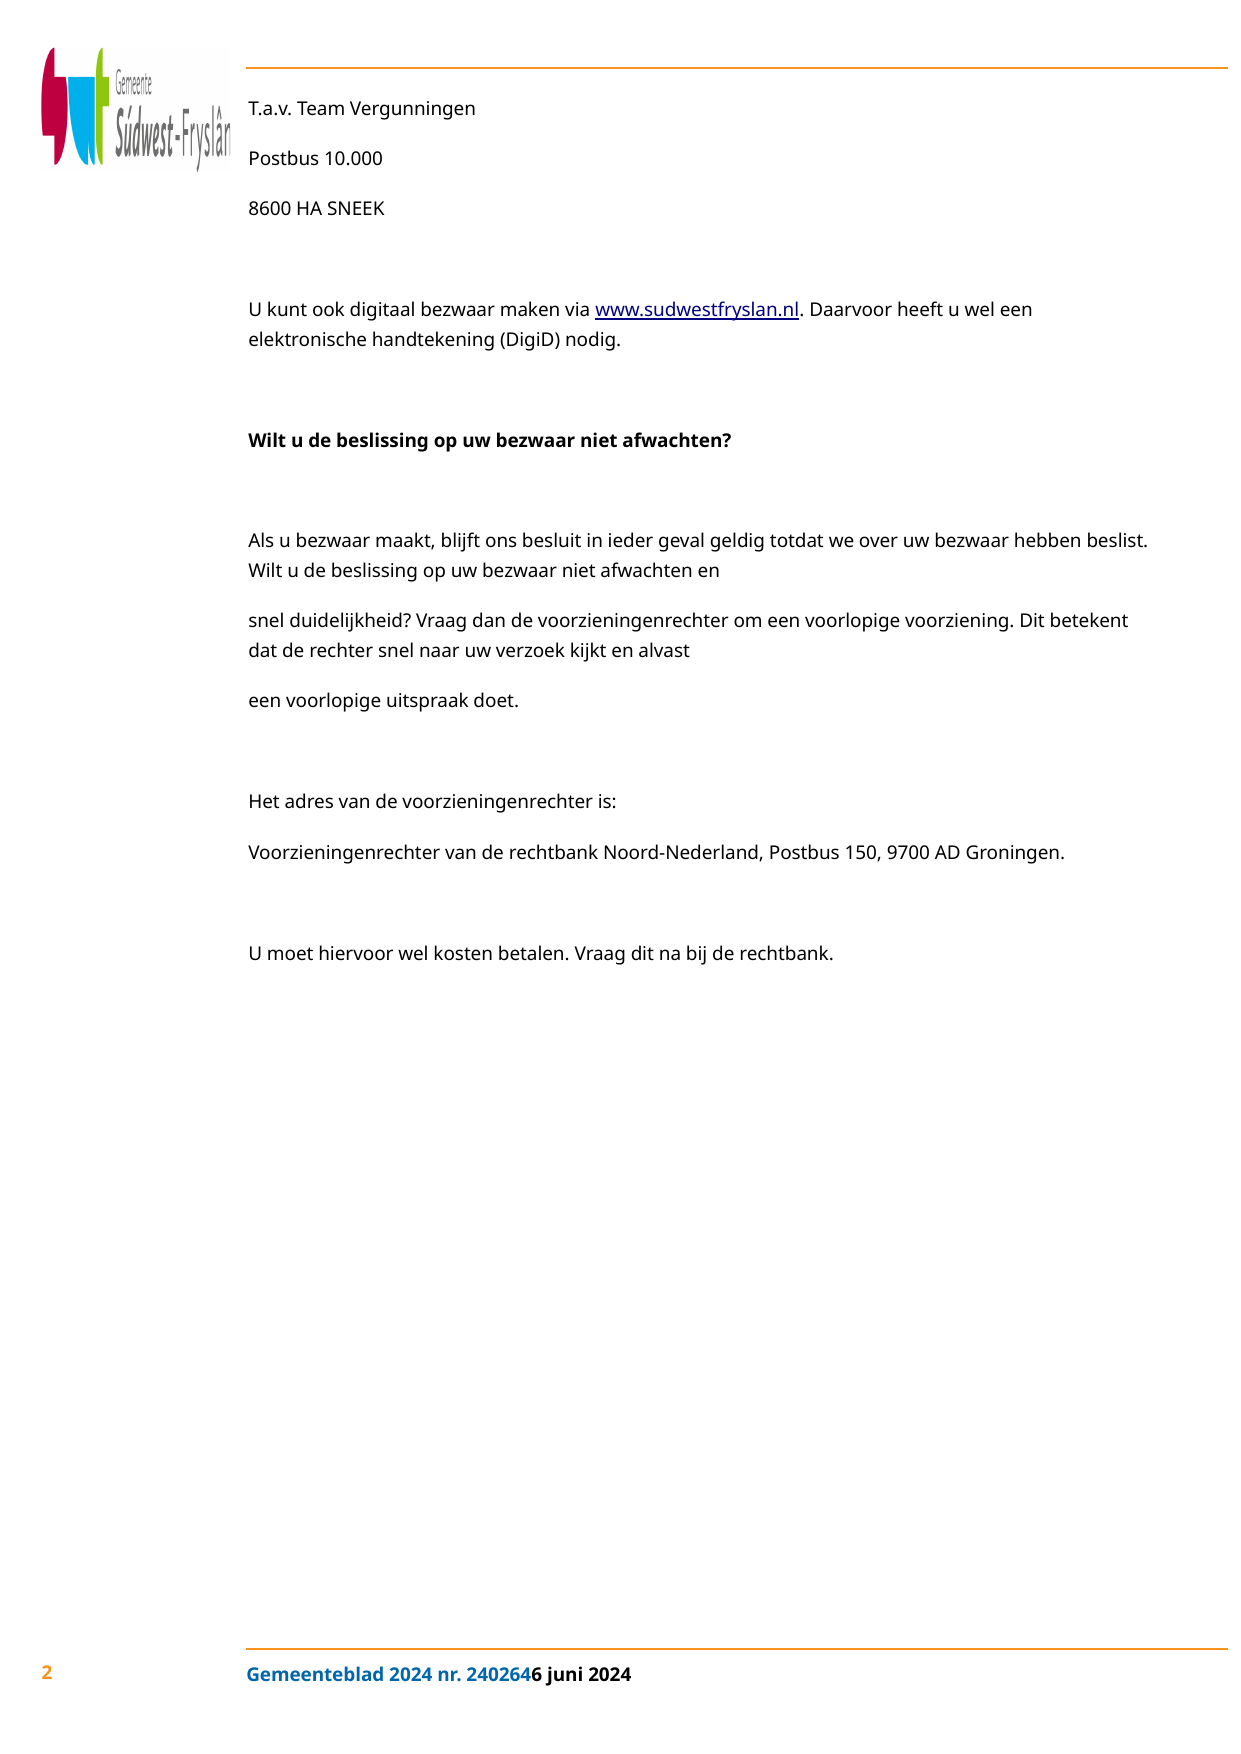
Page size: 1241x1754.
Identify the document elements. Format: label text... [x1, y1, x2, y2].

text U moet hiervoor wel kosten betalen. Vraag dit na bij de rechtbank. [248, 940, 1152, 966]
text T.a.v. Team Vergunningen [248, 95, 1152, 121]
picture [41, 47, 231, 172]
text Wilt u de beslissing op uw bezwaar niet afwachten? [248, 427, 1152, 453]
text Als u bezwaar maakt, blijft ons besluit in ieder geval geldig totdat we over uw bezwaar hebben beslist. Wilt u de beslissing op uw bezwaar niet afwachten en [248, 528, 1152, 583]
text Het adres van de voorzieningenrechter is: [248, 788, 1152, 814]
text snel duidelijkheid? Vraag dan de voorzieningenrechter om een voorlopige voorziening. Dit betekent dat de rechter snel naar uw verzoek kijkt en alvast [248, 608, 1152, 663]
text Voorzieningenrechter van de rechtbank Noord-Nederland, Postbus 150, 9700 AD Groningen. [248, 839, 1152, 865]
text U kunt ook digitaal bezwaar maken via www.sudwestfryslan.nl. Daarvoor heeft u wel een elektronische handtekening (DigiD) nodig. [248, 296, 1152, 352]
text een voorlopige uitspraak doet. [248, 688, 1152, 713]
text 8600 HA SNEEK [248, 196, 1152, 221]
text Postbus 10.000 [248, 145, 1152, 171]
